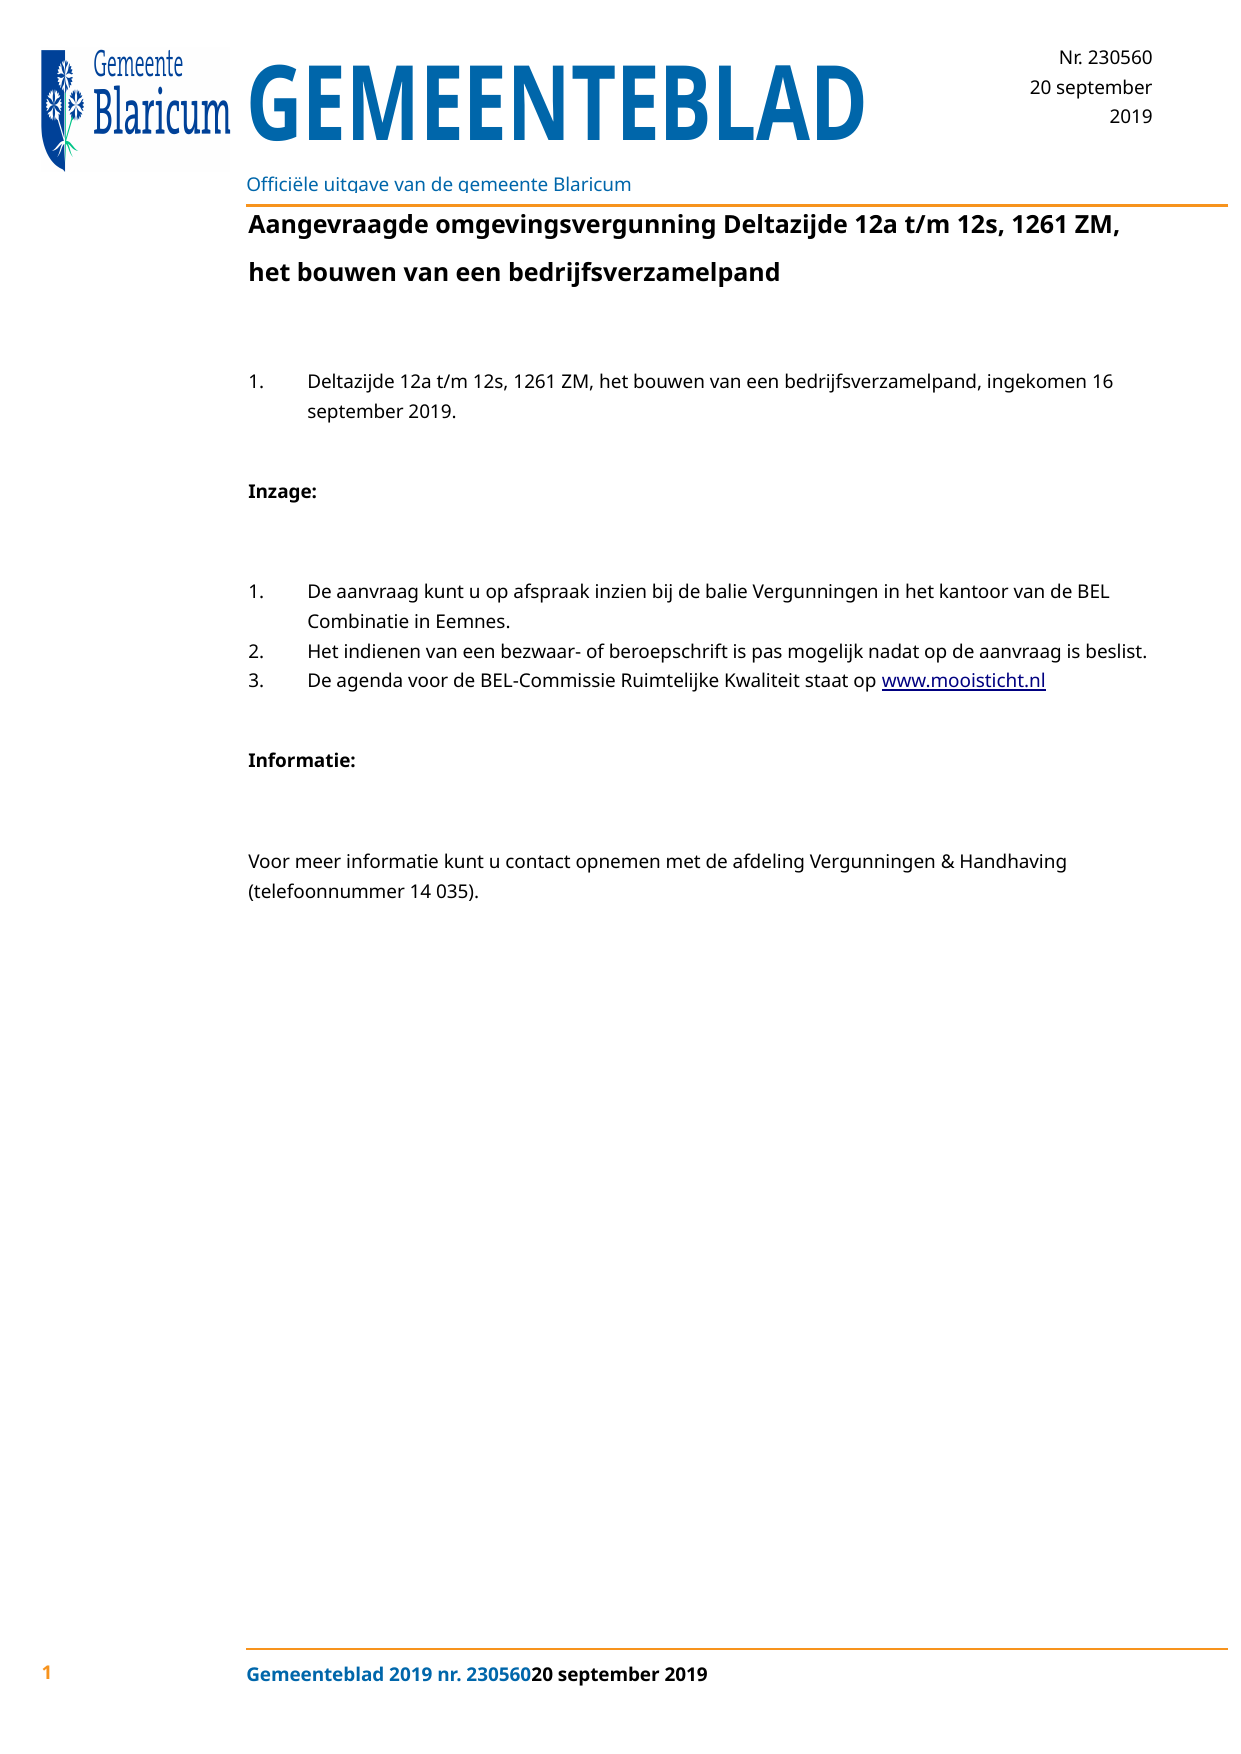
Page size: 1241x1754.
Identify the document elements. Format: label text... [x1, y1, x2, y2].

list Het indienen van een bezwaar- of beroepschrift is pas mogelijk nadat op de aanvraag is beslist. [248, 638, 1152, 664]
picture [41, 47, 231, 172]
text Voor meer informatie kunt u contact opnemen met de afdeling Vergunningen & Handhaving (telefoonnummer 14 035). [248, 848, 1152, 904]
list Deltazijde 12a t/m 12s, 1261 ZM, het bouwen van een bedrijfsverzamelpand, ingekomen 16 september 2019. [248, 368, 1152, 424]
text Informatie: [248, 747, 1152, 773]
text Inzage: [248, 478, 1152, 504]
list De agenda voor de BEL-Commissie Ruimtelijke Kwaliteit staat op www.mooisticht.nl [248, 667, 1152, 693]
text Aangevraagde omgevingsvergunning Deltazijde 12a t/m 12s, 1261 ZM, het bouwen van een bedrijfsverzamelpand [248, 207, 1152, 288]
list De aanvraag kunt u op afspraak inzien bij de balie Vergunningen in het kantoor van de BEL Combinatie in Eemnes. [248, 579, 1152, 634]
